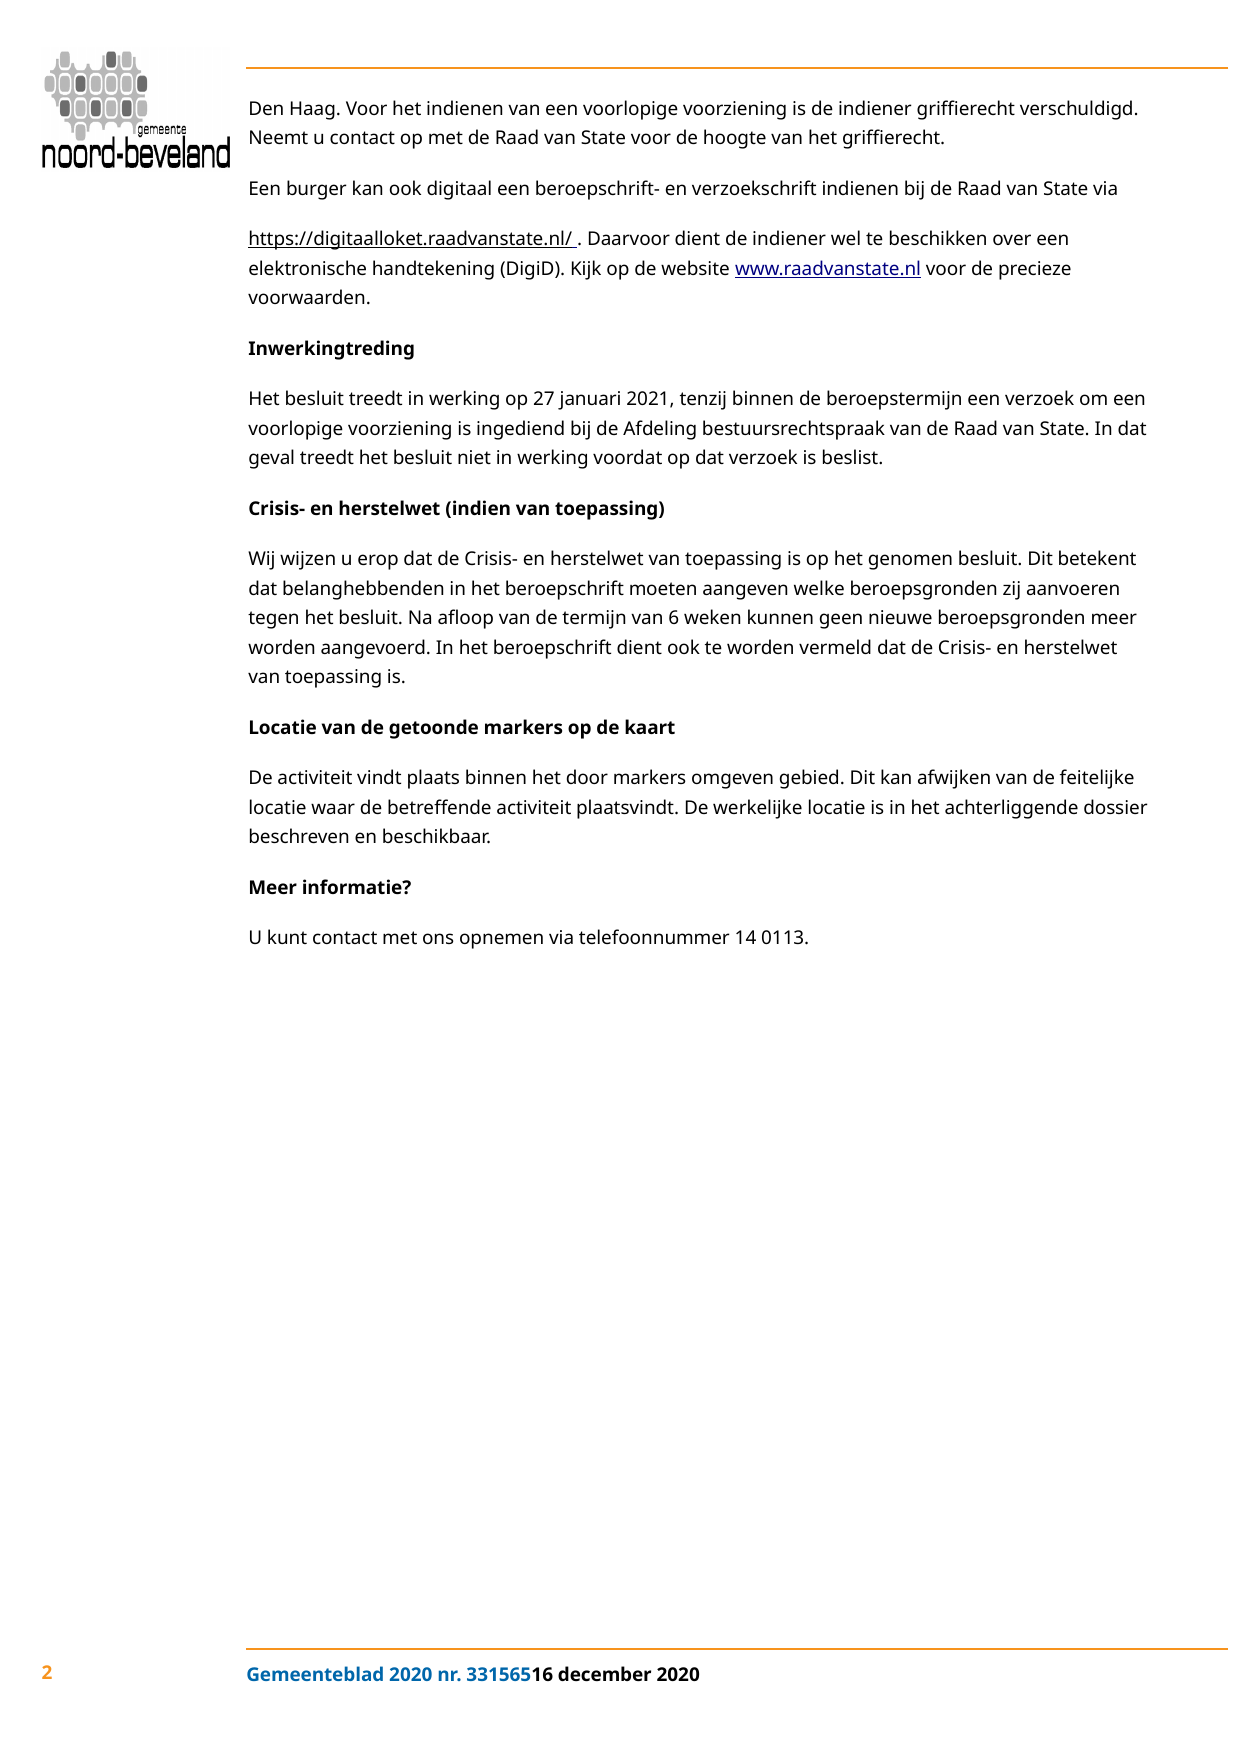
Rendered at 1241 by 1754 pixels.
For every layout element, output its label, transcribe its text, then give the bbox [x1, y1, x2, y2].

text Wij wijzen u erop dat de Crisis- en herstelwet van toepassing is op het genomen besluit. Dit betekent dat belanghebbenden in het beroepschrift moeten aangeven welke beroepsgronden zij aanvoeren tegen het besluit. Na afloop van de termijn van 6 weken kunnen geen nieuwe beroepsgronden meer worden aangevoerd. In het beroepschrift dient ook te worden vermeld dat de Crisis- en herstelwet van toepassing is. [248, 545, 1152, 689]
text Crisis- en herstelwet (indien van toepassing) [248, 495, 1152, 521]
text Inwerkingtreding [248, 335, 1152, 361]
text https://digitaalloket.raadvanstate.nl/ . Daarvoor dient de indiener wel te beschikken over een elektronische handtekening (DigiD). Kijk op de website www.raadvanstate.nl voor de precieze voorwaarden. [248, 225, 1152, 310]
text De activiteit vindt plaats binnen het door markers omgeven gebied. Dit kan afwijken van de feitelijke locatie waar de betreffende activiteit plaatsvindt. De werkelijke locatie is in het achterliggende dossier beschreven en beschikbaar. [248, 764, 1152, 849]
text Een burger kan ook digitaal een beroepschrift- en verzoekschrift indienen bij de Raad van State via [248, 175, 1152, 201]
text Den Haag. Voor het indienen van een voorlopige voorziening is de indiener griffierecht verschuldigd. Neemt u contact op met de Raad van State voor de hoogte van het griffierecht. [248, 95, 1152, 150]
text U kunt contact met ons opnemen via telefoonnummer 14 0113. [248, 924, 1152, 950]
text Meer informatie? [248, 874, 1152, 900]
picture [41, 47, 231, 172]
text Het besluit treedt in werking op 27 januari 2021, tenzij binnen de beroepstermijn een verzoek om een voorlopige voorziening is ingediend bij de Afdeling bestuursrechtspraak van de Raad van State. In dat geval treedt het besluit niet in werking voordat op dat verzoek is beslist. [248, 385, 1152, 470]
text Locatie van de getoonde markers op de kaart [248, 714, 1152, 740]
